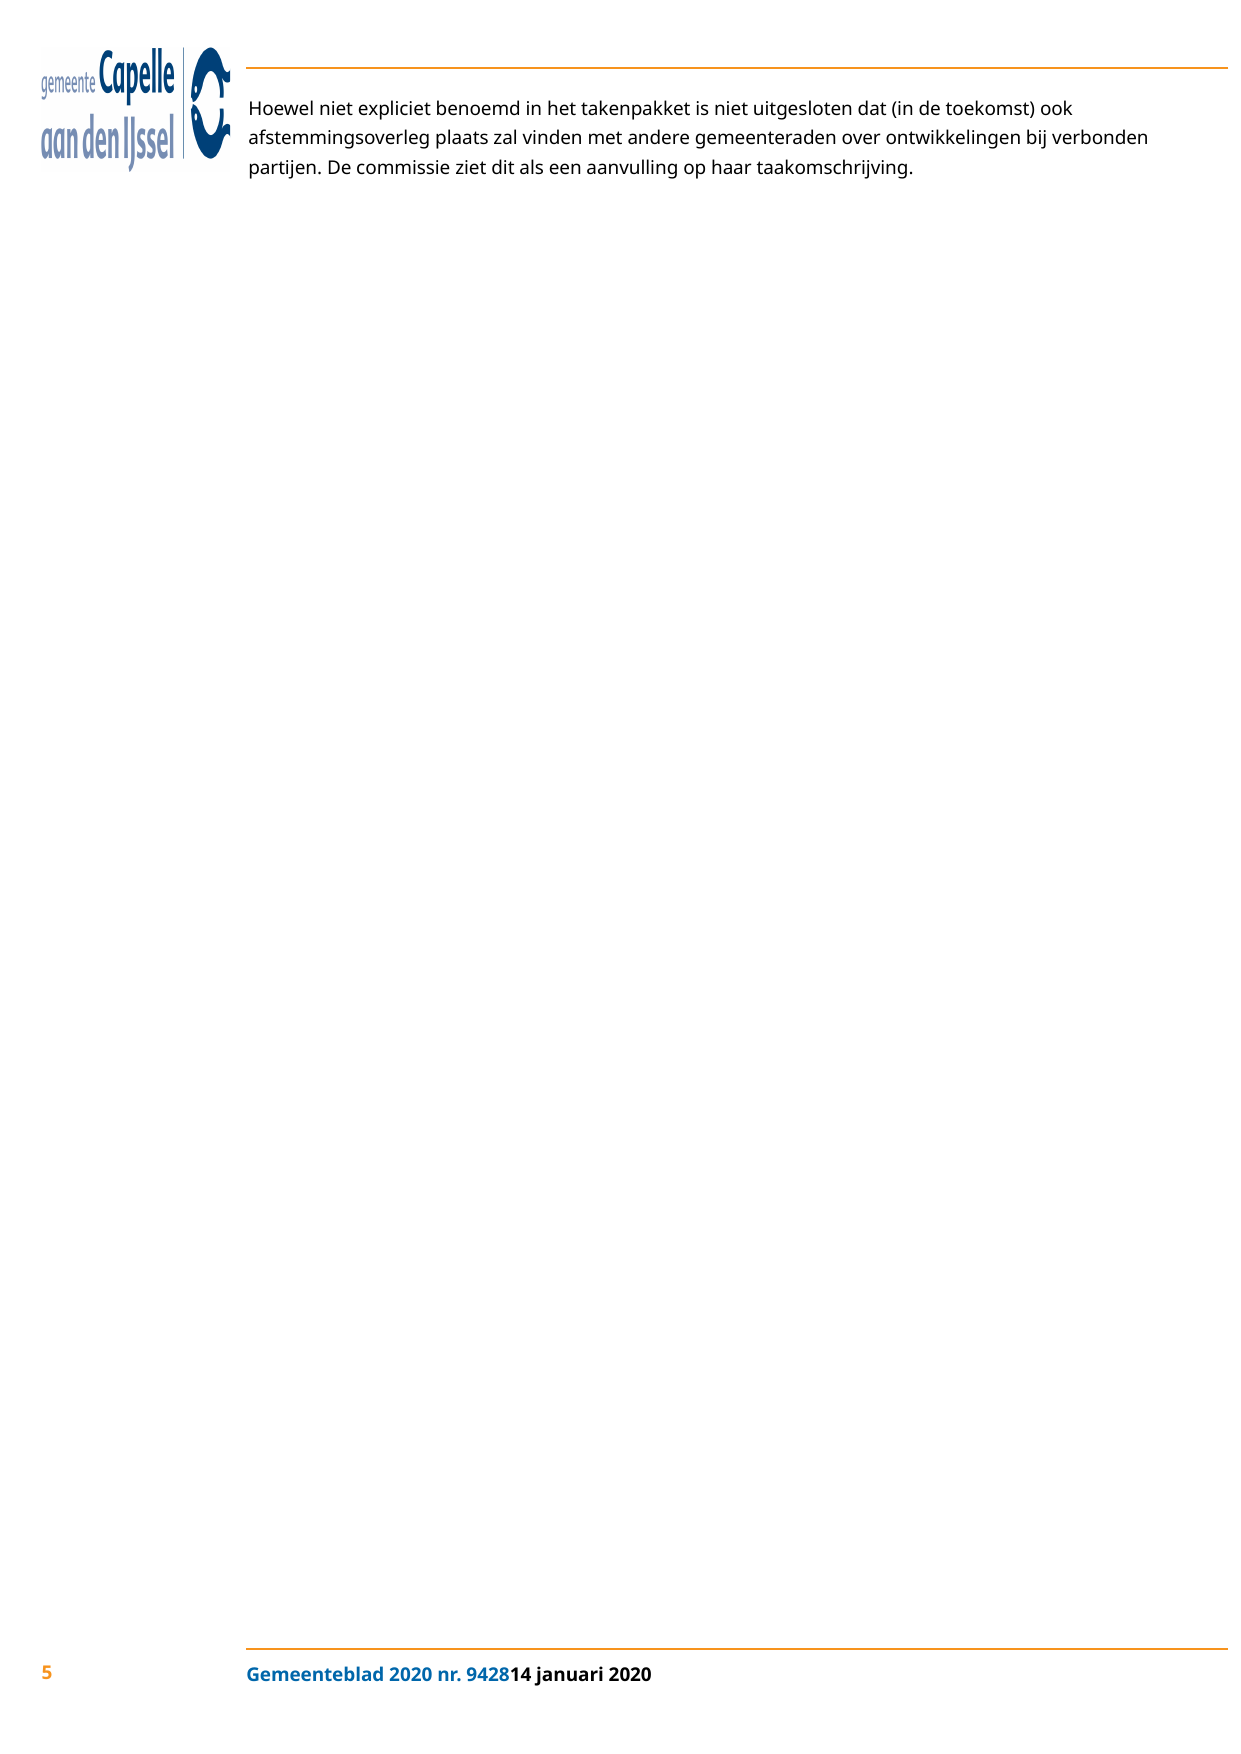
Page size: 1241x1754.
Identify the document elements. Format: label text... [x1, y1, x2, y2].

text Hoewel niet expliciet benoemd in het takenpakket is niet uitgesloten dat (in de toekomst) ook afstemmingsoverleg plaats zal vinden met andere gemeenteraden over ontwikkelingen bij verbonden partijen. De commissie ziet dit als een aanvulling op haar taakomschrijving. [248, 95, 1152, 180]
picture [41, 47, 231, 172]
